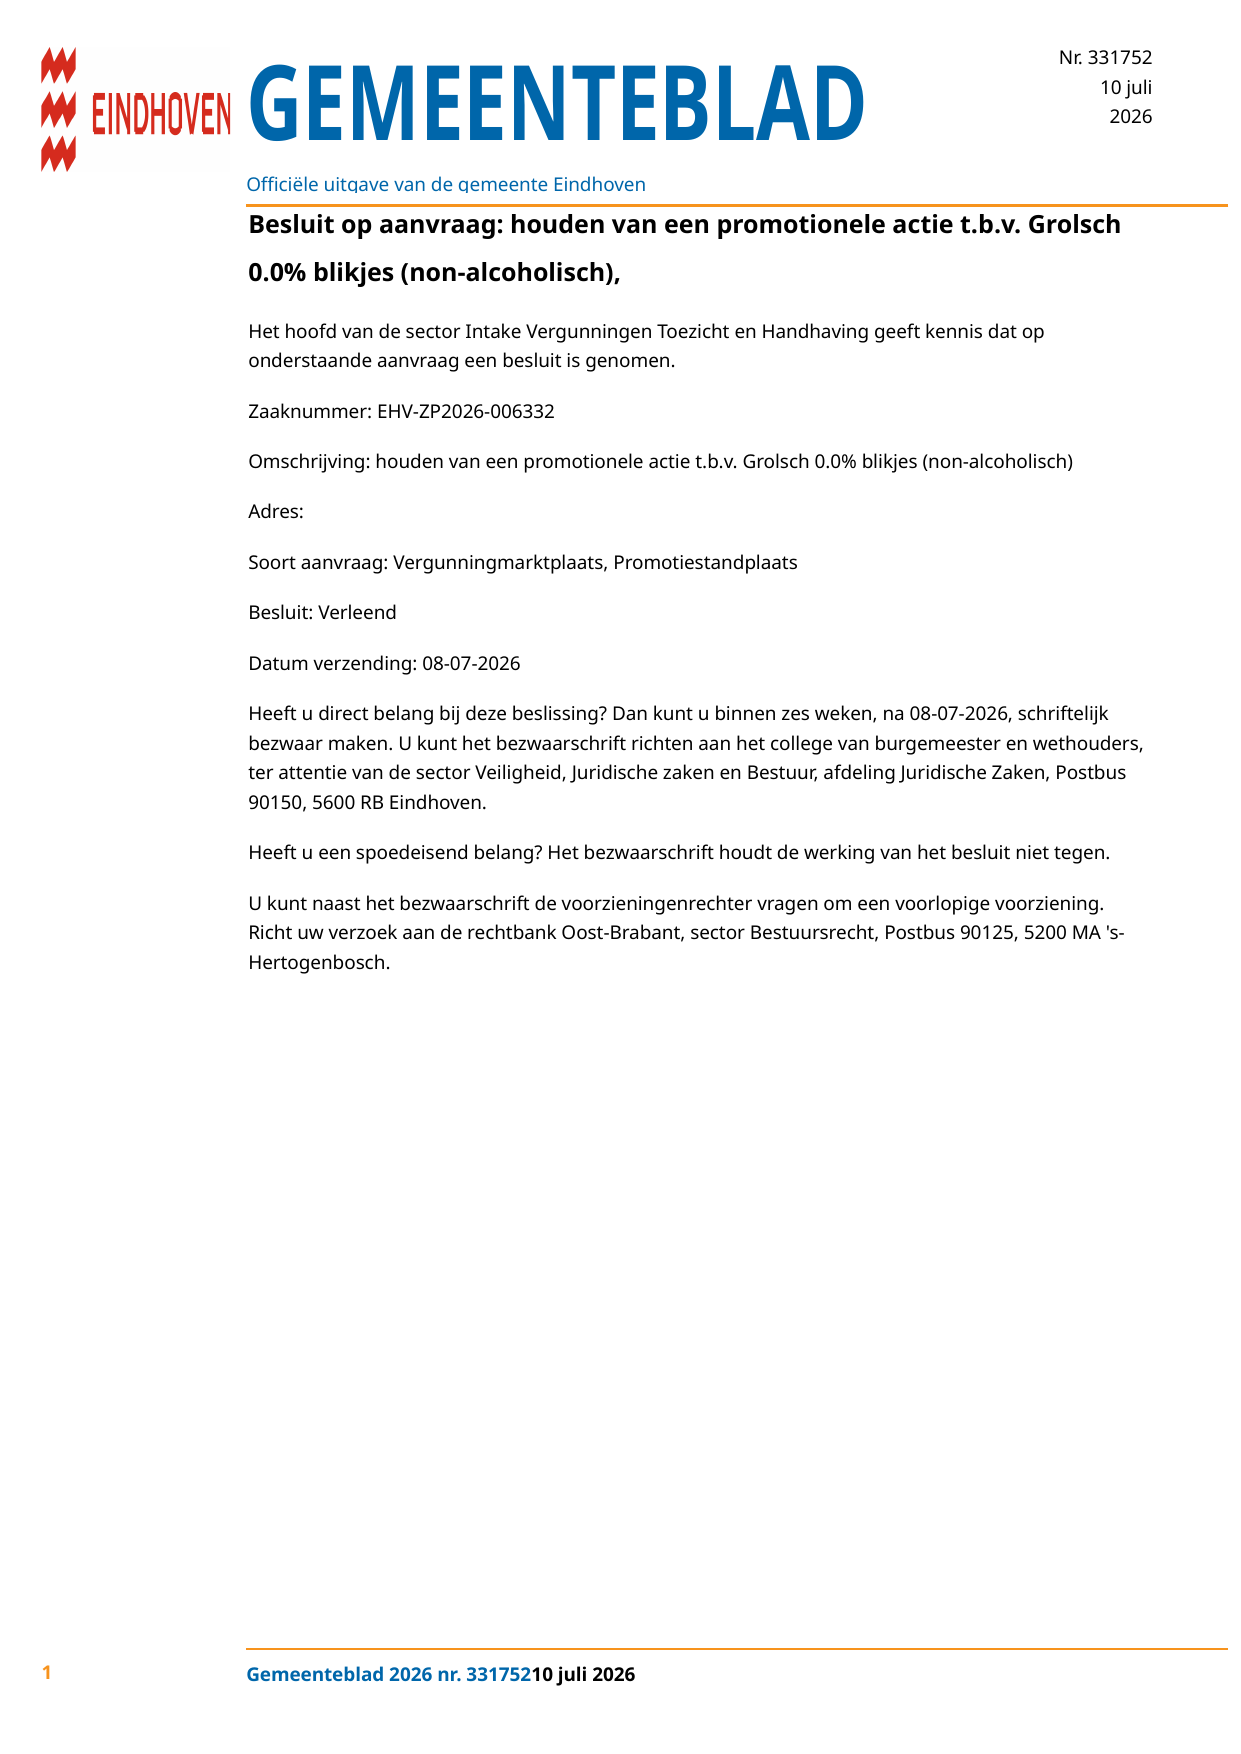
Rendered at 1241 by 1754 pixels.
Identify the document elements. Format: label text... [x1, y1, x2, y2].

text Omschrijving: houden van een promotionele actie t.b.v. Grolsch 0.0% blikjes (non-alcoholisch) [248, 448, 1152, 474]
text Besluit: Verleend [248, 599, 1152, 625]
text Het hoofd van de sector Intake Vergunningen Toezicht en Handhaving geeft kennis dat op onderstaande aanvraag een besluit is genomen. [248, 318, 1152, 373]
text Besluit op aanvraag: houden van een promotionele actie t.b.v. Grolsch 0.0% blikjes (non-alcoholisch), [248, 207, 1152, 288]
picture [41, 47, 231, 172]
text Heeft u een spoedeisend belang? Het bezwaarschrift houdt de werking van het besluit niet tegen. [248, 839, 1152, 865]
text Datum verzending: 08-07-2026 [248, 650, 1152, 676]
text Soort aanvraag: Vergunningmarktplaats, Promotiestandplaats [248, 549, 1152, 575]
text Adres: [248, 499, 1152, 524]
text U kunt naast het bezwaarschrift de voorzieningenrechter vragen om een voorlopige voorziening. Richt uw verzoek aan de rechtbank Oost-Brabant, sector Bestuursrecht, Postbus 90125, 5200 MA 's-Hertogenbosch. [248, 890, 1152, 975]
text Heeft u direct belang bij deze beslissing? Dan kunt u binnen zes weken, na 08-07-2026, schriftelijk bezwaar maken. U kunt het bezwaarschrift richten aan het college van burgemeester en wethouders, ter attentie van de sector Veiligheid, Juridische zaken en Bestuur, afdeling Juridische Zaken, Postbus 90150, 5600 RB Eindhoven. [248, 700, 1152, 815]
text Zaaknummer: EHV-ZP2026-006332 [248, 398, 1152, 424]
